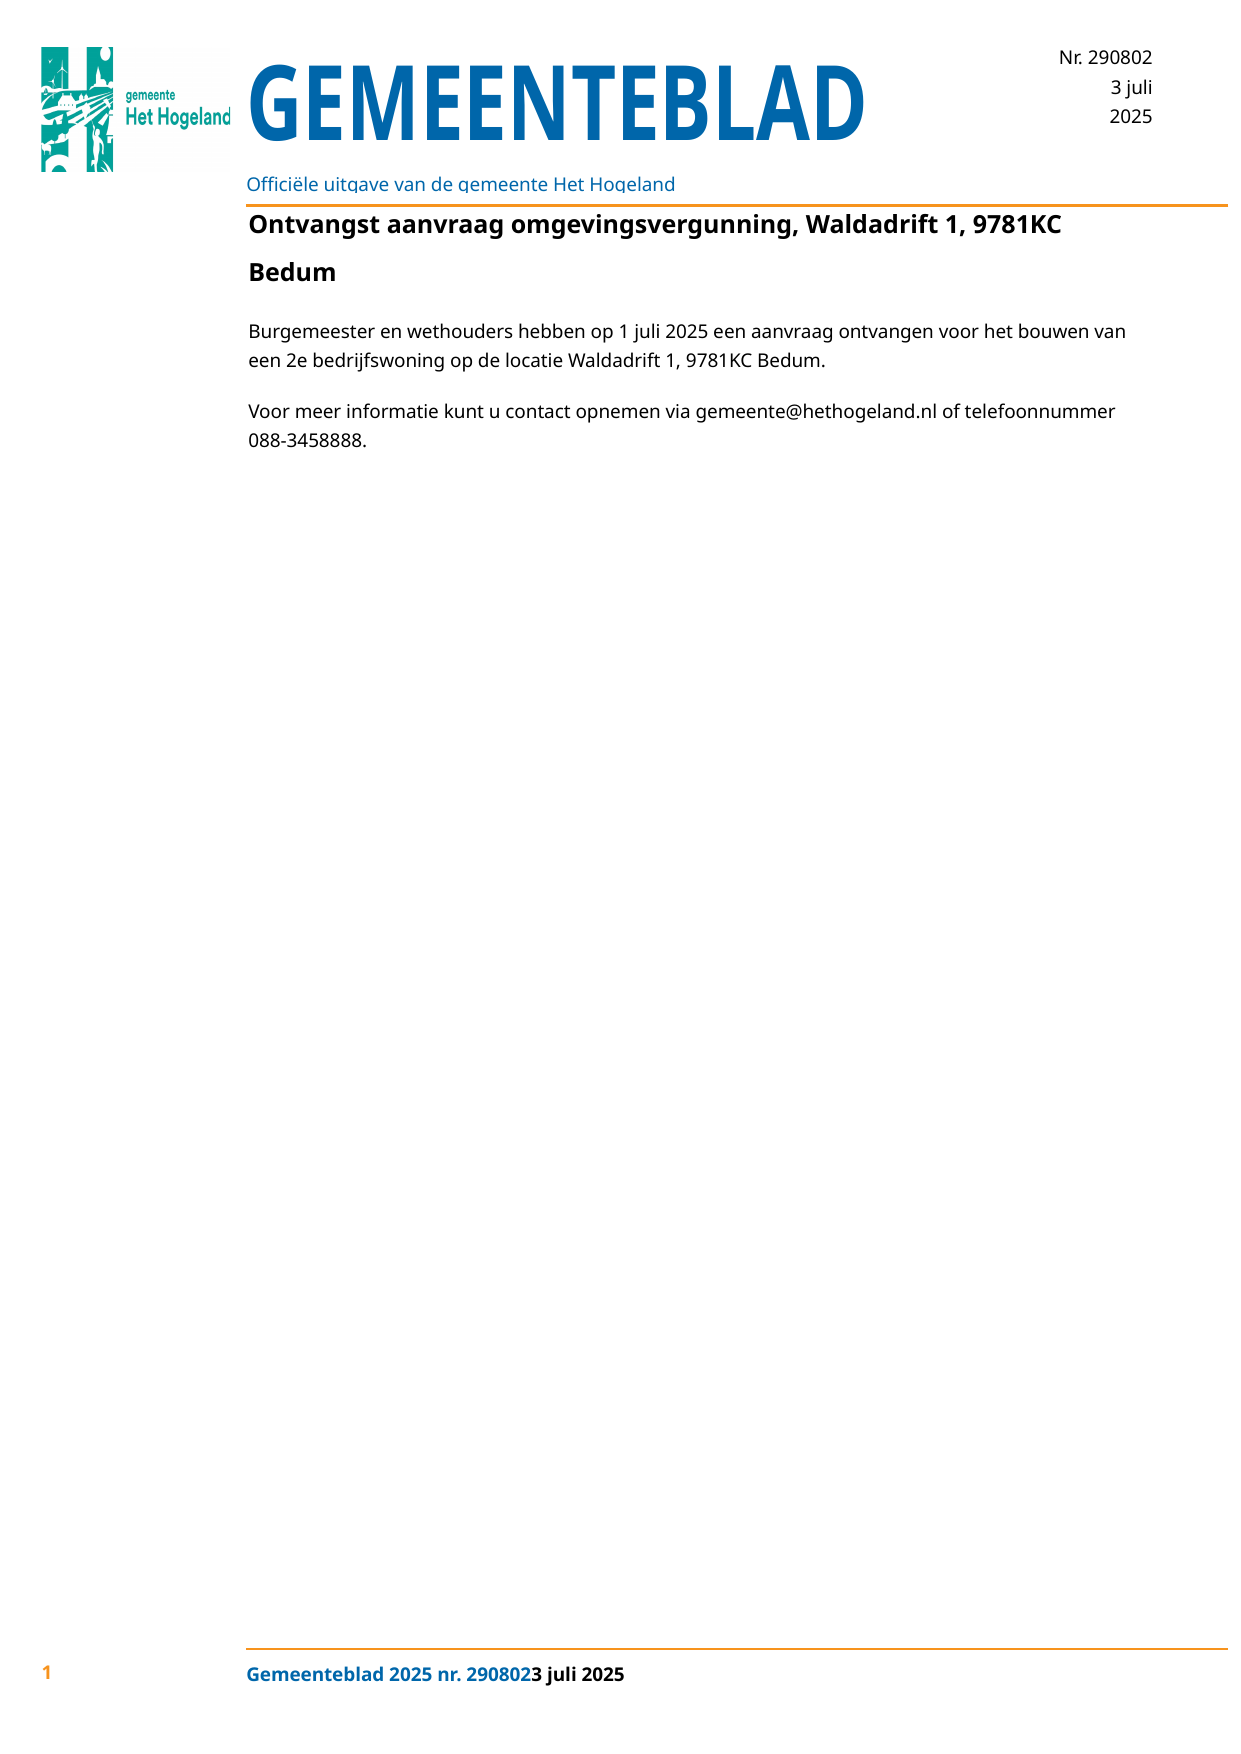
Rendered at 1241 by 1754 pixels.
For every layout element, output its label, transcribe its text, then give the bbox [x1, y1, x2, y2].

text Voor meer informatie kunt u contact opnemen via gemeente@hethogeland.nl of telefoonnummer 088-3458888. [248, 398, 1152, 453]
text Ontvangst aanvraag omgevingsvergunning, Waldadrift 1, 9781KC Bedum [248, 207, 1152, 288]
text Burgemeester en wethouders hebben op 1 juli 2025 een aanvraag ontvangen voor het bouwen van een 2e bedrijfswoning op de locatie Waldadrift 1, 9781KC Bedum. [248, 318, 1152, 373]
picture [41, 47, 231, 172]
